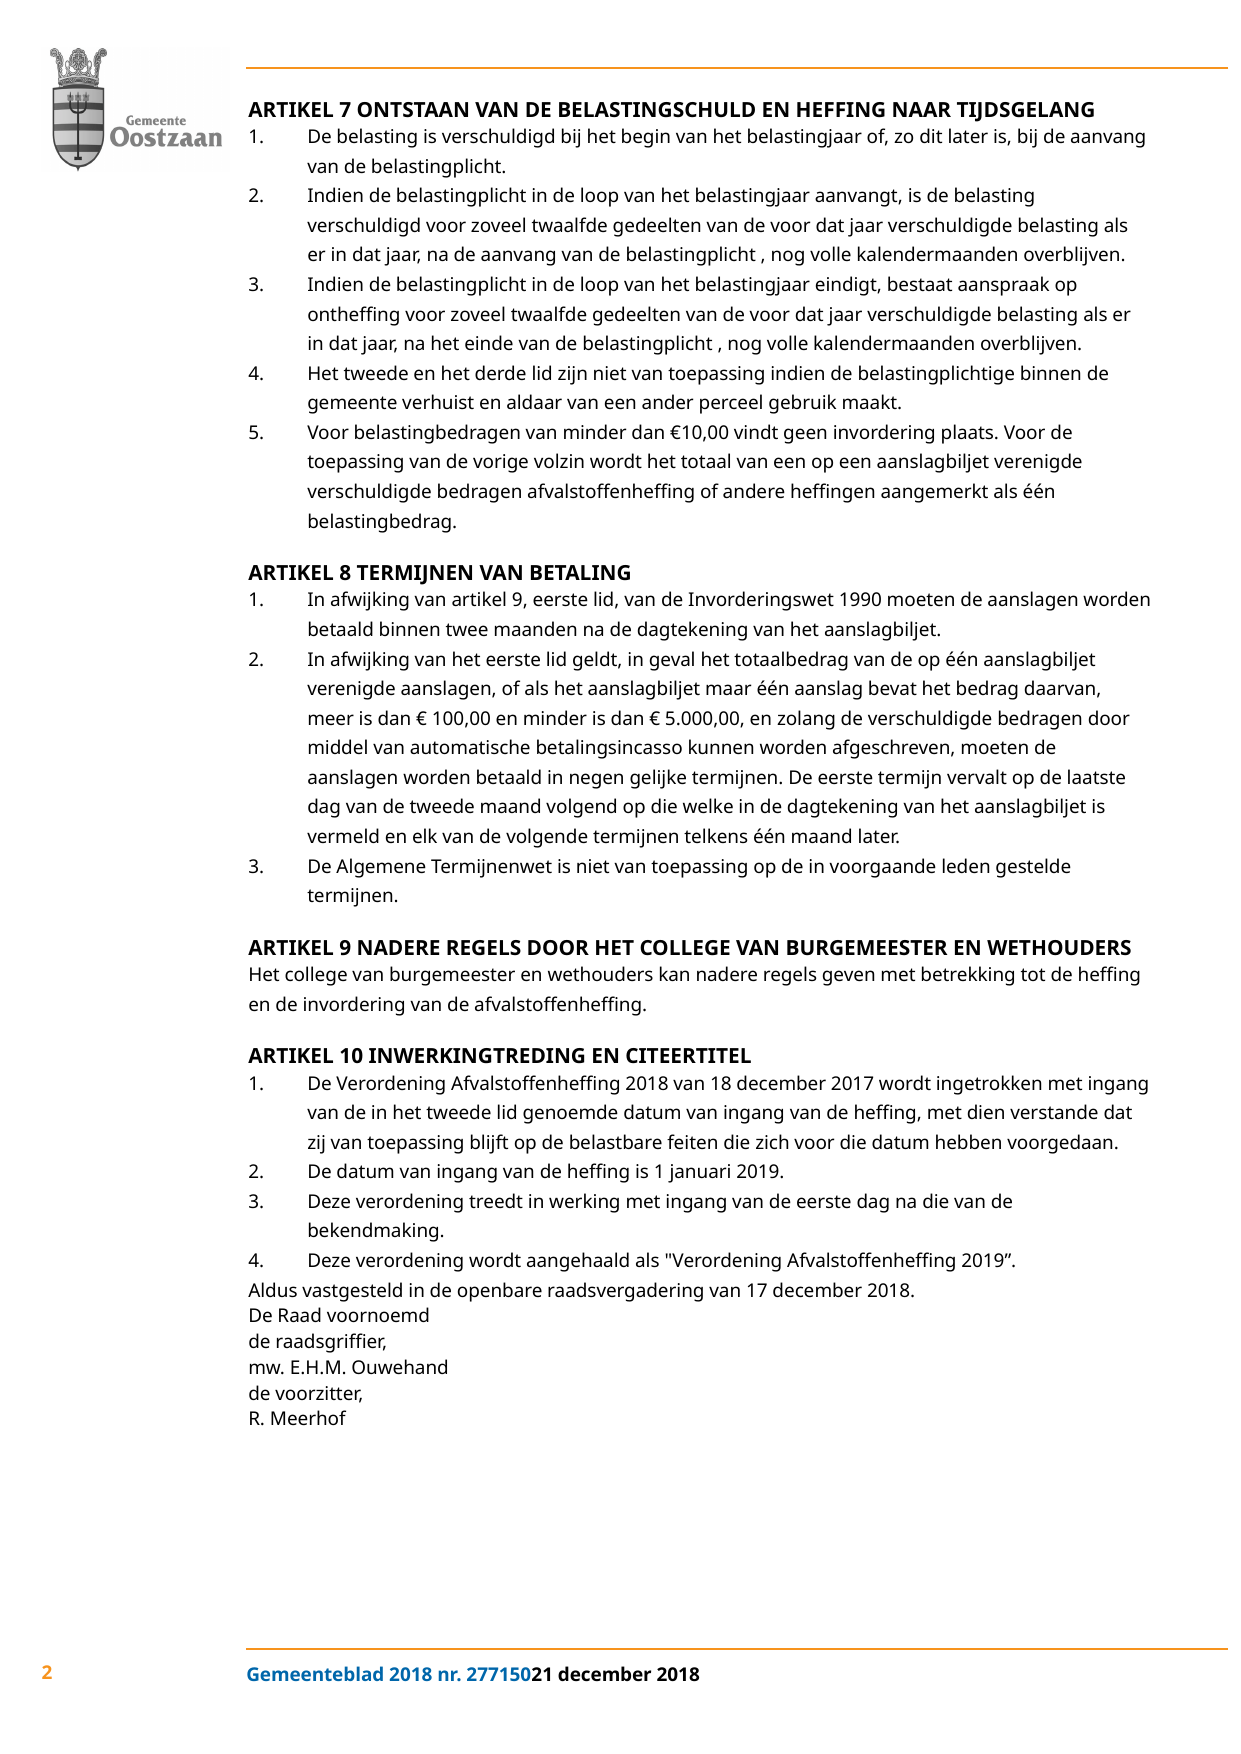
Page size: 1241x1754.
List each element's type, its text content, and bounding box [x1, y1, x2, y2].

list In afwijking van het eerste lid geldt, in geval het totaalbedrag van de op één aanslagbiljet verenigde aanslagen, of als het aanslagbiljet maar één aanslag bevat het bedrag daarvan, meer is dan € 100,00 en minder is dan € 5.000,00, en zolang de verschuldigde bedragen door middel van automatische betalingsincasso kunnen worden afgeschreven, moeten de aanslagen worden betaald in negen gelijke termijnen. De eerste termijn vervalt op de laatste dag van de tweede maand volgend op die welke in de dagtekening van het aanslagbiljet is vermeld en elk van de volgende termijnen telkens één maand later. [248, 646, 1152, 849]
list Indien de belastingplicht in de loop van het belastingjaar eindigt, bestaat aanspraak op ontheffing voor zoveel twaalfde gedeelten van de voor dat jaar verschuldigde belasting als er in dat jaar, na het einde van de belastingplicht , nog volle kalendermaanden overblijven. [248, 271, 1152, 356]
list In afwijking van artikel 9, eerste lid, van de Invorderingswet 1990 moeten de aanslagen worden betaald binnen twee maanden na de dagtekening van het aanslagbiljet. [248, 587, 1152, 642]
text de raadsgriffier, [248, 1328, 1152, 1354]
list Het tweede en het derde lid zijn niet van toepassing indien de belastingplichtige binnen de gemeente verhuist en aldaar van een ander perceel gebruik maakt. [248, 360, 1152, 415]
list De Algemene Termijnenwet is niet van toepassing op de in voorgaande leden gestelde termijnen. [248, 853, 1152, 908]
text ARTIKEL 9 NADERE REGELS DOOR HET COLLEGE VAN BURGEMEESTER EN WETHOUDERS [248, 933, 1152, 961]
list Voor belastingbedragen van minder dan €10,00 vindt geen invordering plaats. Voor de toepassing van de vorige volzin wordt het totaal van een op een aanslagbiljet verenigde verschuldigde bedragen afvalstoffenheffing of andere heffingen aangemerkt als één belastingbedrag. [248, 419, 1152, 533]
picture [41, 47, 231, 172]
text ARTIKEL 10 INWERKINGTREDING EN CITEERTITEL [248, 1041, 1152, 1070]
list De belasting is verschuldigd bij het begin van het belastingjaar of, zo dit later is, bij de aanvang van de belastingplicht. [248, 123, 1152, 178]
text De Raad voornoemd [248, 1303, 1152, 1328]
text mw. E.H.M. Ouwehand [248, 1354, 1152, 1380]
text ARTIKEL 7 ONTSTAAN VAN DE BELASTINGSCHULD EN HEFFING NAAR TIJDSGELANG [248, 95, 1152, 123]
list Deze verordening treedt in werking met ingang van de eerste dag na die van de bekendmaking. [248, 1188, 1152, 1243]
list De Verordening Afvalstoffenheffing 2018 van 18 december 2017 wordt ingetrokken met ingang van de in het tweede lid genoemde datum van ingang van de heffing, met dien verstande dat zij van toepassing blijft op de belastbare feiten die zich voor die datum hebben voorgedaan. [248, 1070, 1152, 1155]
text de voorzitter, [248, 1380, 1152, 1406]
text ARTIKEL 8 TERMIJNEN VAN BETALING [248, 558, 1152, 587]
list Indien de belastingplicht in de loop van het belastingjaar aanvangt, is de belasting verschuldigd voor zoveel twaalfde gedeelten van de voor dat jaar verschuldigde belasting als er in dat jaar, na de aanvang van de belastingplicht , nog volle kalendermaanden overblijven. [248, 182, 1152, 267]
list Deze verordening wordt aangehaald als "Verordening Afvalstoffenheffing 2019”. [248, 1247, 1152, 1273]
text Het college van burgemeester en wethouders kan nadere regels geven met betrekking tot de heffing en de invordering van de afvalstoffenheffing. [248, 961, 1152, 1017]
list De datum van ingang van de heffing is 1 januari 2019. [248, 1158, 1152, 1184]
text Aldus vastgesteld in de openbare raadsvergadering van 17 december 2018. [248, 1277, 1152, 1303]
text R. Meerhof [248, 1406, 1152, 1431]
